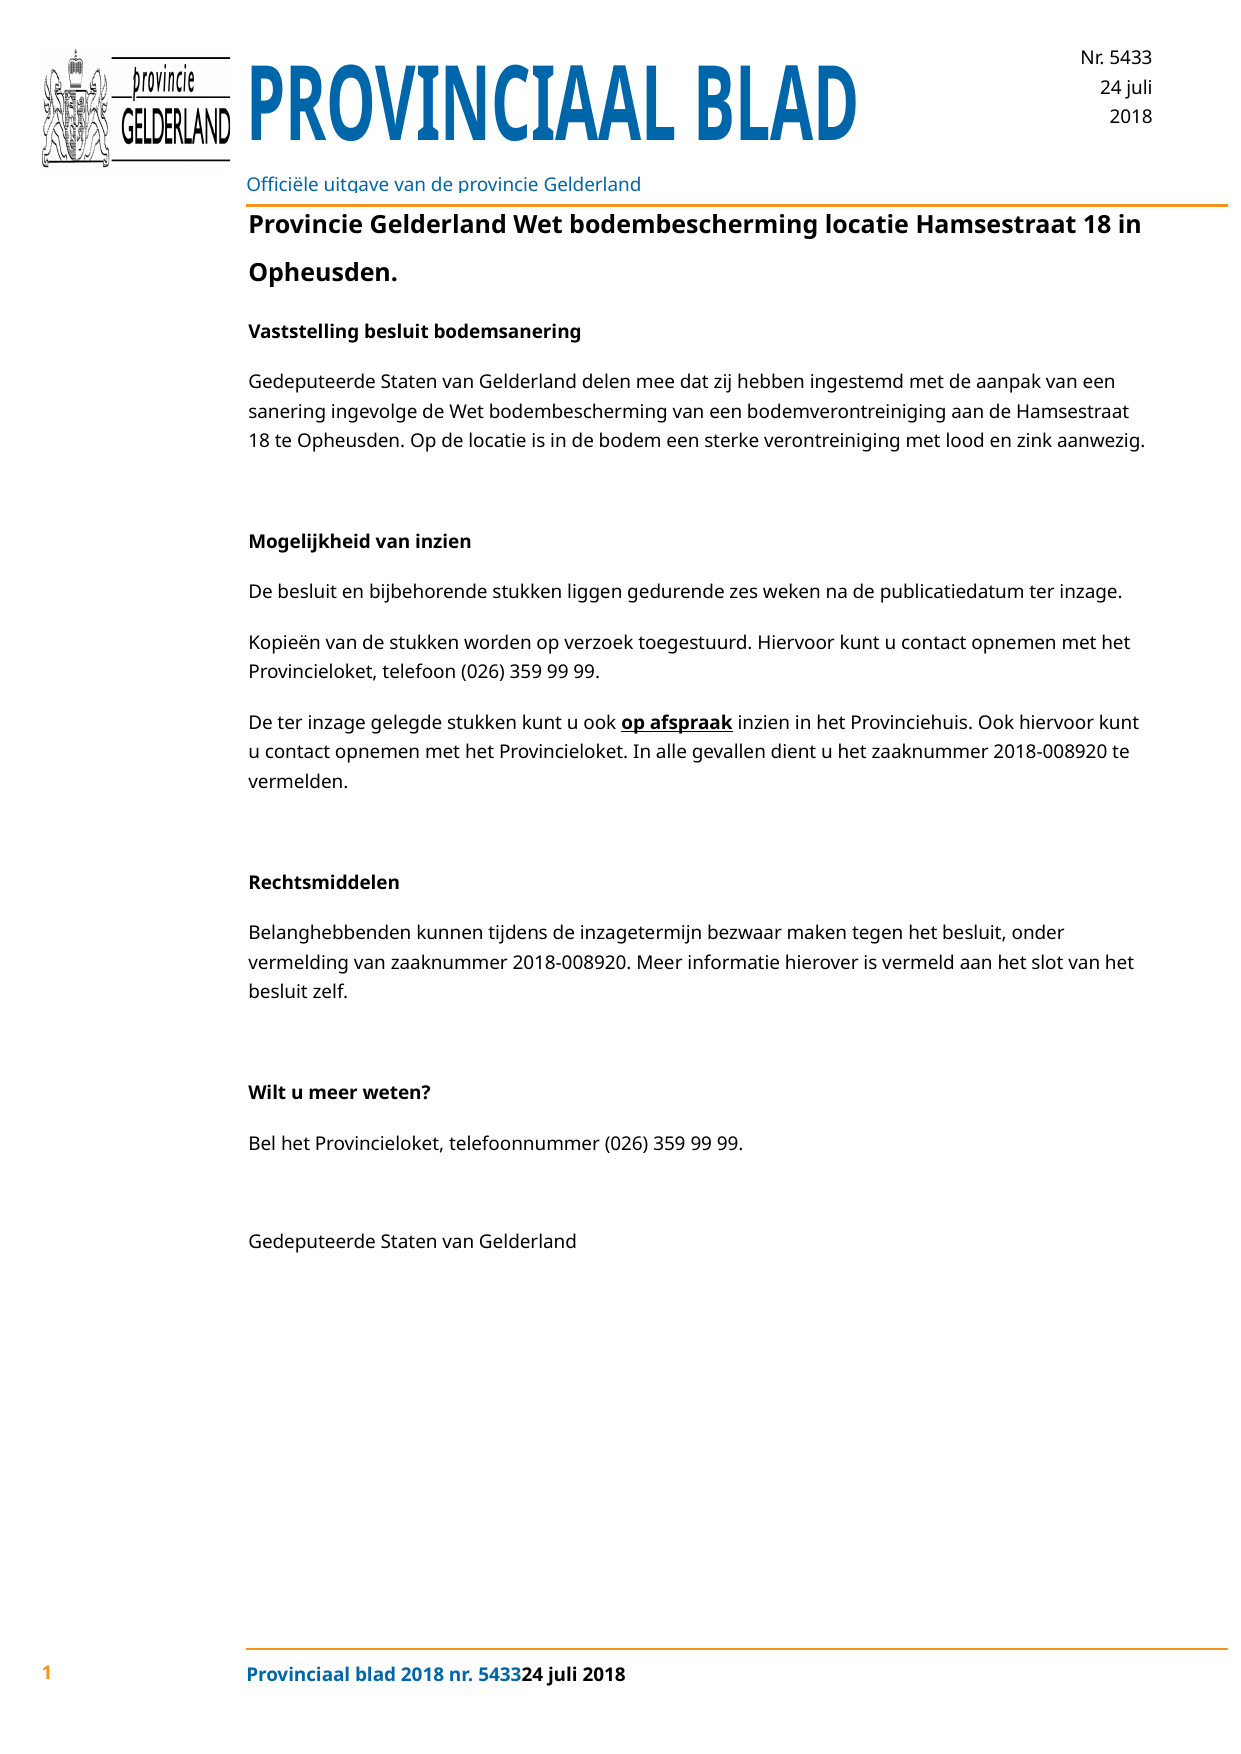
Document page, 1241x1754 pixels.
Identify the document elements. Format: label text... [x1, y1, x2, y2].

text De besluit en bijbehorende stukken liggen gedurende zes weken na de publicatiedatum ter inzage. [248, 579, 1152, 604]
text Wilt u meer weten? [248, 1079, 1152, 1105]
text Vaststelling besluit bodemsanering [248, 318, 1152, 344]
text Gedeputeerde Staten van Gelderland delen mee dat zij hebben ingestemd met de aanpak van een sanering ingevolge de Wet bodembescherming van een bodemverontreiniging aan de Hamsestraat 18 te Opheusden. Op de locatie is in de bodem een sterke verontreiniging met lood en zink aanwezig. [248, 368, 1152, 453]
text Rechtsmiddelen [248, 869, 1152, 895]
text Bel het Provincieloket, telefoonnummer (026) 359 99 99. [248, 1130, 1152, 1156]
text Provincie Gelderland Wet bodembescherming locatie Hamsestraat 18 in Opheusden. [248, 207, 1152, 288]
text De ter inzage gelegde stukken kunt u ook op afspraak inzien in het Provinciehuis. Ook hiervoor kunt u contact opnemen met het Provincieloket. In alle gevallen dient u het zaaknummer 2018-008920 te vermelden. [248, 709, 1152, 794]
text Belanghebbenden kunnen tijdens de inzagetermijn bezwaar maken tegen het besluit, onder vermelding van zaaknummer 2018-008920. Meer informatie hierover is vermeld aan het slot van het besluit zelf. [248, 919, 1152, 1004]
text Gedeputeerde Staten van Gelderland [248, 1228, 1152, 1254]
text Kopieën van de stukken worden op verzoek toegestuurd. Hiervoor kunt u contact opnemen met het Provincieloket, telefoon (026) 359 99 99. [248, 629, 1152, 684]
text Mogelijkheid van inzien [248, 528, 1152, 554]
picture [41, 47, 231, 172]
